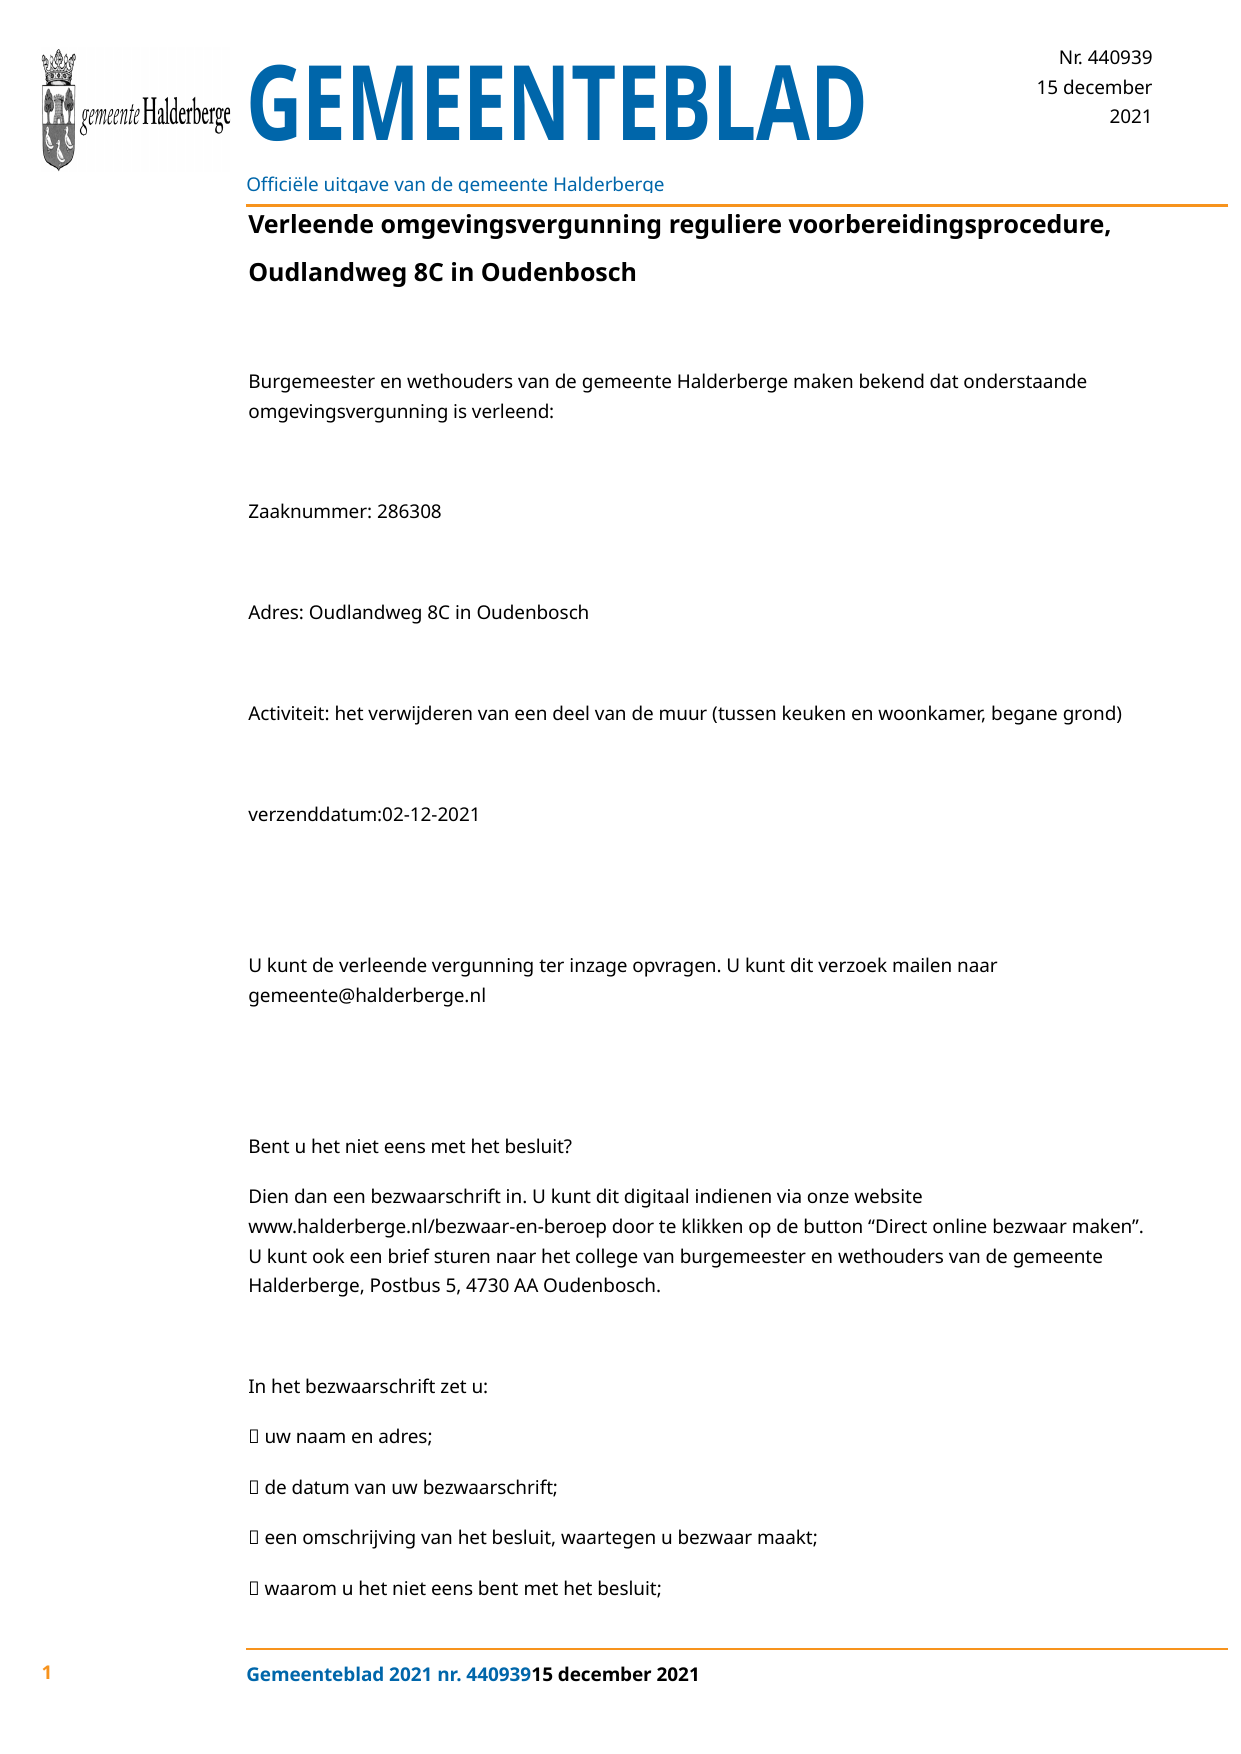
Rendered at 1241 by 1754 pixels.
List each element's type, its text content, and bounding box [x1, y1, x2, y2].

text U kunt de verleende vergunning ter inzage opvragen. U kunt dit verzoek mailen naar gemeente@halderberge.nl [248, 952, 1152, 1008]
text  de datum van uw bezwaarschrift; [248, 1474, 1152, 1500]
text In het bezwaarschrift zet u: [248, 1373, 1152, 1399]
text  waarom u het niet eens bent met het besluit; [248, 1575, 1152, 1601]
text  uw naam en adres; [248, 1424, 1152, 1449]
text Verleende omgevingsvergunning reguliere voorbereidingsprocedure, Oudlandweg 8C in Oudenbosch [248, 207, 1152, 288]
picture [41, 47, 231, 172]
text Bent u het niet eens met het besluit? [248, 1133, 1152, 1159]
text verzenddatum:02-12-2021 [248, 801, 1152, 827]
text Dien dan een bezwaarschrift in. U kunt dit digitaal indienen via onze website www.halderberge.nl/bezwaar-en-beroep door te klikken op de button “Direct online bezwaar maken”. U kunt ook een brief sturen naar het college van burgemeester en wethouders van de gemeente Halderberge, Postbus 5, 4730 AA Oudenbosch. [248, 1184, 1152, 1298]
text Zaaknummer: 286308 [248, 499, 1152, 524]
text  een omschrijving van het besluit, waartegen u bezwaar maakt; [248, 1524, 1152, 1550]
text Activiteit: het verwijderen van een deel van de muur (tussen keuken en woonkamer, begane grond) [248, 700, 1152, 726]
text Burgemeester en wethouders van de gemeente Halderberge maken bekend dat onderstaande omgevingsvergunning is verleend: [248, 368, 1152, 424]
text Adres: Oudlandweg 8C in Oudenbosch [248, 599, 1152, 625]
